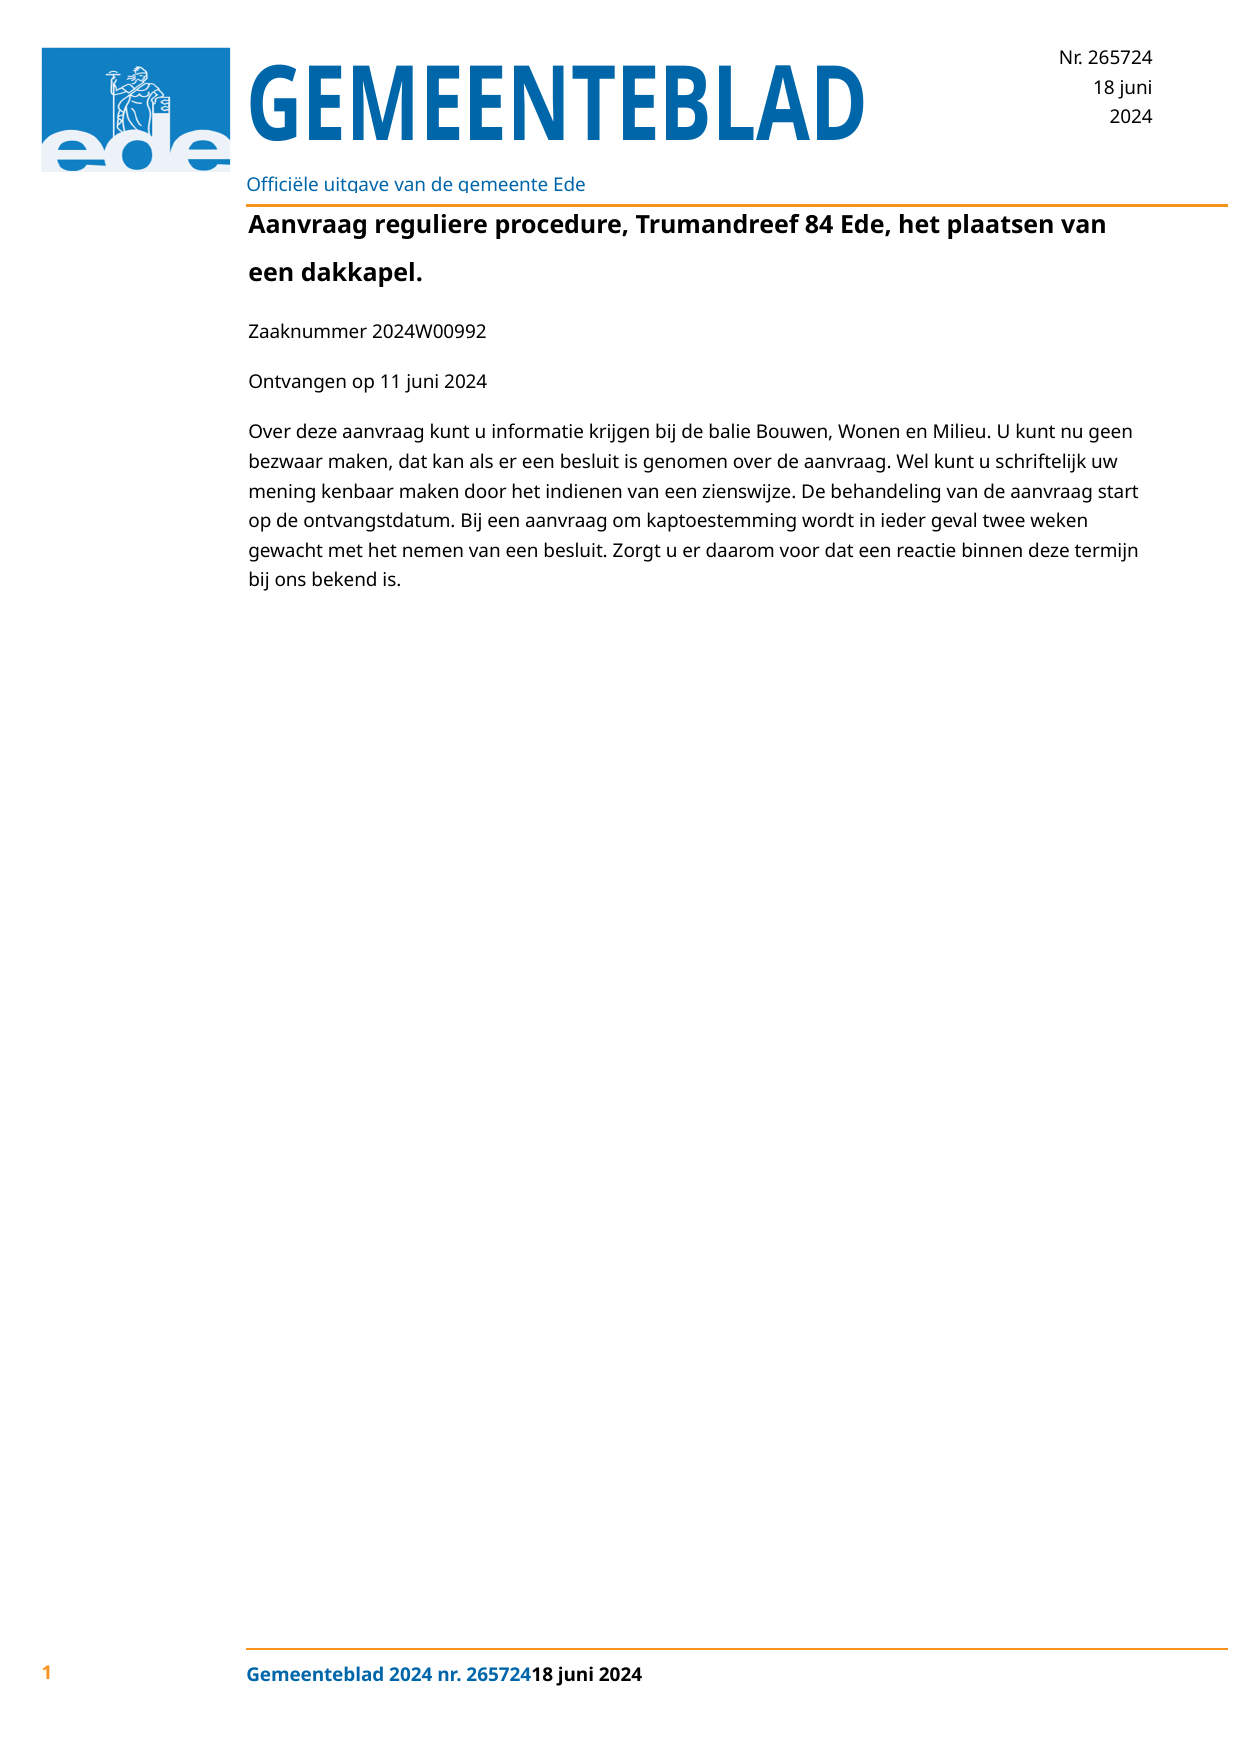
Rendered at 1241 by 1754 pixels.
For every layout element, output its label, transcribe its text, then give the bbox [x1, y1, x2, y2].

text Ontvangen op 11 juni 2024 [248, 368, 1152, 394]
picture [41, 47, 231, 172]
text Zaaknummer 2024W00992 [248, 318, 1152, 344]
text Aanvraag reguliere procedure, Trumandreef 84 Ede, het plaatsen van een dakkapel. [248, 207, 1152, 288]
text Over deze aanvraag kunt u informatie krijgen bij de balie Bouwen, Wonen en Milieu. U kunt nu geen bezwaar maken, dat kan als er een besluit is genomen over de aanvraag. Wel kunt u schriftelijk uw mening kenbaar maken door het indienen van een zienswijze. De behandeling van de aanvraag start op de ontvangstdatum. Bij een aanvraag om kaptoestemming wordt in ieder geval twee weken gewacht met het nemen van een besluit. Zorgt u er daarom voor dat een reactie binnen deze termijn bij ons bekend is. [248, 419, 1152, 592]
